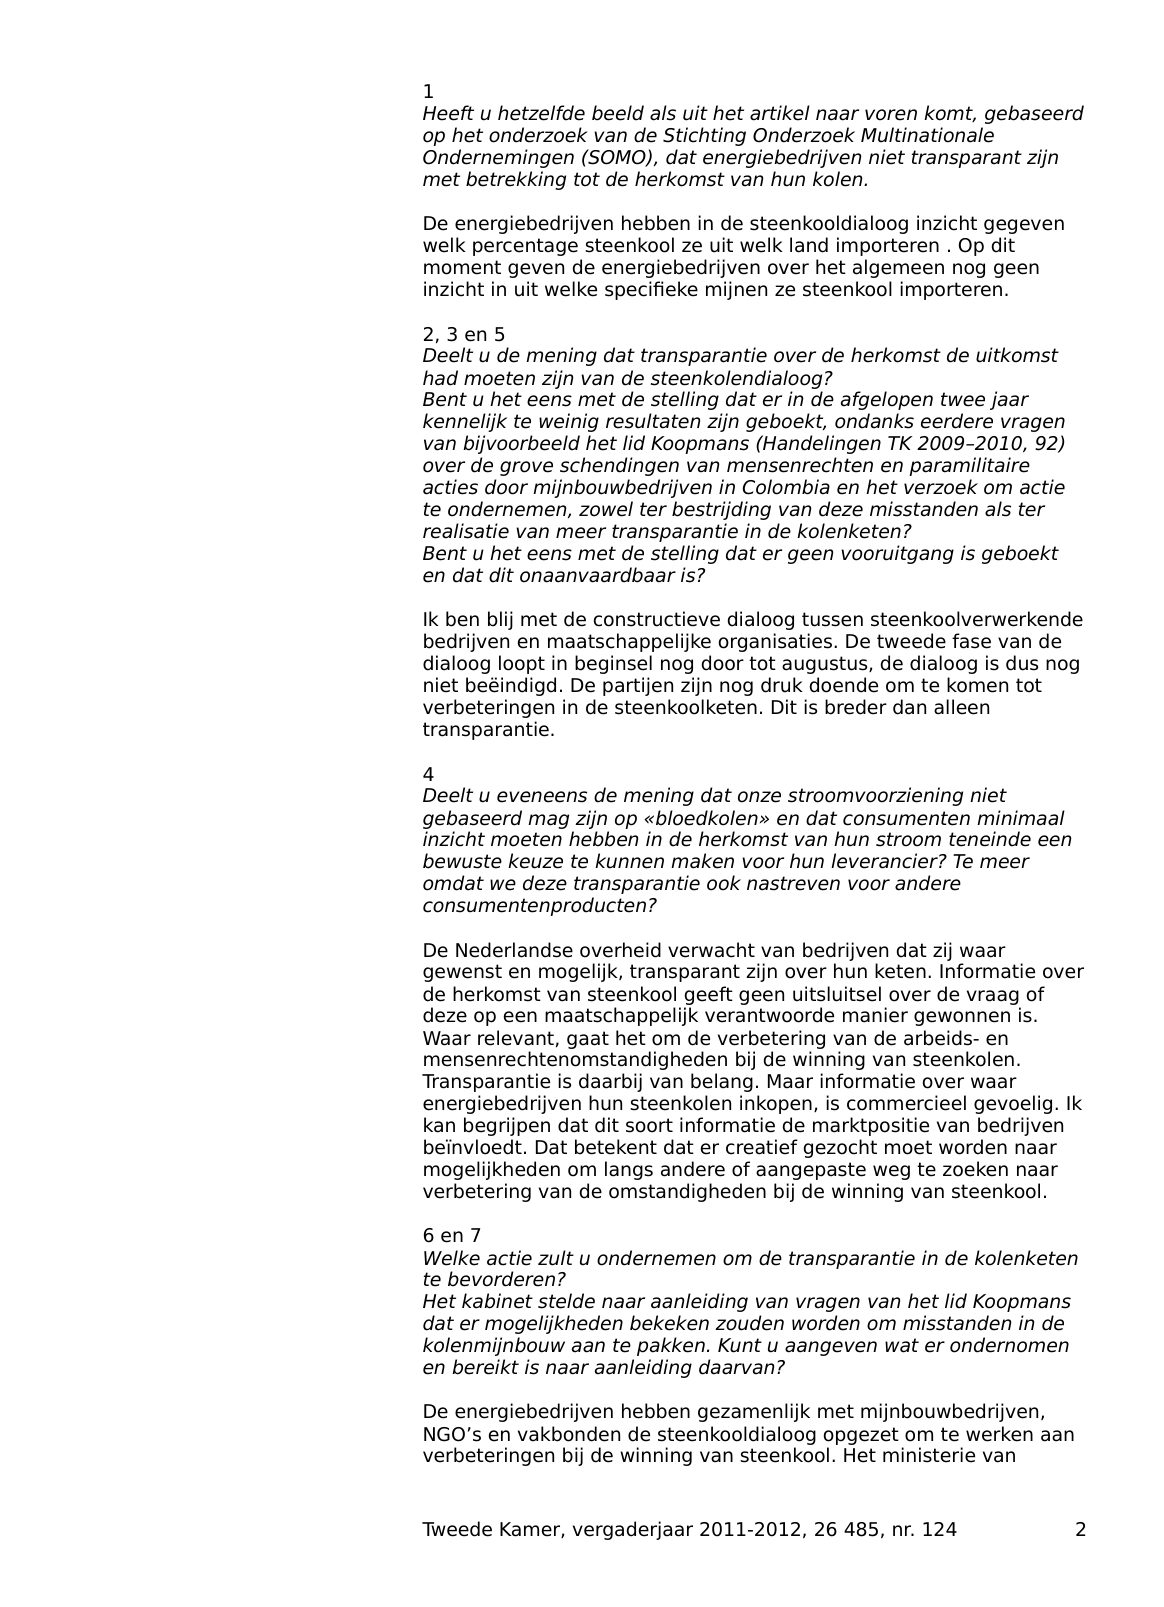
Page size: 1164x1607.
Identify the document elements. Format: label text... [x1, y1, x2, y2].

text 2, 3 en 5 [422, 323, 1087, 345]
text Deelt u de mening dat transparantie over de herkomst de uitkomst had moeten zijn van de steenkolendialoog? [422, 345, 1087, 389]
text De energiebedrijven hebben in de steenkooldialoog inzicht gegeven welk percentage steenkool ze uit welk land importeren . Op dit moment geven de energiebedrijven over het algemeen nog geen inzicht in uit welke specifieke mijnen ze steenkool importeren. [422, 213, 1087, 301]
text Ik ben blij met de constructieve dialoog tussen steenkoolverwerkende bedrijven en maatschappelijke organisaties. De tweede fase van de dialoog loopt in beginsel nog door tot augustus, de dialoog is dus nog niet beëindigd. De partijen zijn nog druk doende om te komen tot verbeteringen in de steenkoolketen. Dit is breder dan alleen transparantie. [422, 609, 1087, 741]
text De Nederlandse overheid verwacht van bedrijven dat zij waar gewenst en mogelijk, transparant zijn over hun keten. Informatie over de herkomst van steenkool geeft geen uitsluitsel over de vraag of deze op een maatschappelijk verantwoorde manier gewonnen is. Waar relevant, gaat het om de verbetering van de arbeids- en mensenrechtenomstandigheden bij de winning van steenkolen. Transparantie is daarbij van belang. Maar informatie over waar energiebedrijven hun steenkolen inkopen, is commercieel gevoelig. Ik kan begrijpen dat dit soort informatie de marktpositie van bedrijven beïnvloedt. Dat betekent dat er creatief gezocht moet worden naar mogelijkheden om langs andere of aangepaste weg te zoeken naar verbetering van de omstandigheden bij de winning van steenkool. [422, 939, 1087, 1203]
text De energiebedrijven hebben gezamenlijk met mijnbouwbedrijven, NGO’s en vakbonden de steenkooldialoog opgezet om te werken aan verbeteringen bij de winning van steenkool. Het ministerie van [422, 1401, 1087, 1467]
text Bent u het eens met de stelling dat er in de afgelopen twee jaar kennelijk te weinig resultaten zijn geboekt, ondanks eerdere vragen van bijvoorbeeld het lid Koopmans (Handelingen TK 2009–2010, 92) over de grove schendingen van mensenrechten en paramilitaire acties door mijnbouwbedrijven in Colombia en het verzoek om actie te ondernemen, zowel ter bestrijding van deze misstanden als ter realisatie van meer transparantie in de kolenketen? [422, 389, 1087, 543]
text 1 [422, 81, 1087, 103]
text Bent u het eens met de stelling dat er geen vooruitgang is geboekt en dat dit onaanvaardbaar is? [422, 543, 1087, 587]
text 6 en 7 [422, 1225, 1087, 1247]
text 4 [422, 763, 1087, 785]
text Welke actie zult u ondernemen om de transparantie in de kolenketen te bevorderen? [422, 1247, 1087, 1291]
text Het kabinet stelde naar aanleiding van vragen van het lid Koopmans dat er mogelijkheden bekeken zouden worden om misstanden in de kolenmijnbouw aan te pakken. Kunt u aangeven wat er ondernomen en bereikt is naar aanleiding daarvan? [422, 1291, 1087, 1379]
text Deelt u eveneens de mening dat onze stroomvoorziening niet gebaseerd mag zijn op «bloedkolen» en dat consumenten minimaal inzicht moeten hebben in de herkomst van hun stroom teneinde een bewuste keuze te kunnen maken voor hun leverancier? Te meer omdat we deze transparantie ook nastreven voor andere consumentenproducten? [422, 785, 1087, 917]
text Heeft u hetzelfde beeld als uit het artikel naar voren komt, gebaseerd op het onderzoek van de Stichting Onderzoek Multinationale Ondernemingen (SOMO), dat energiebedrijven niet transparant zijn met betrekking tot de herkomst van hun kolen. [422, 103, 1087, 191]
